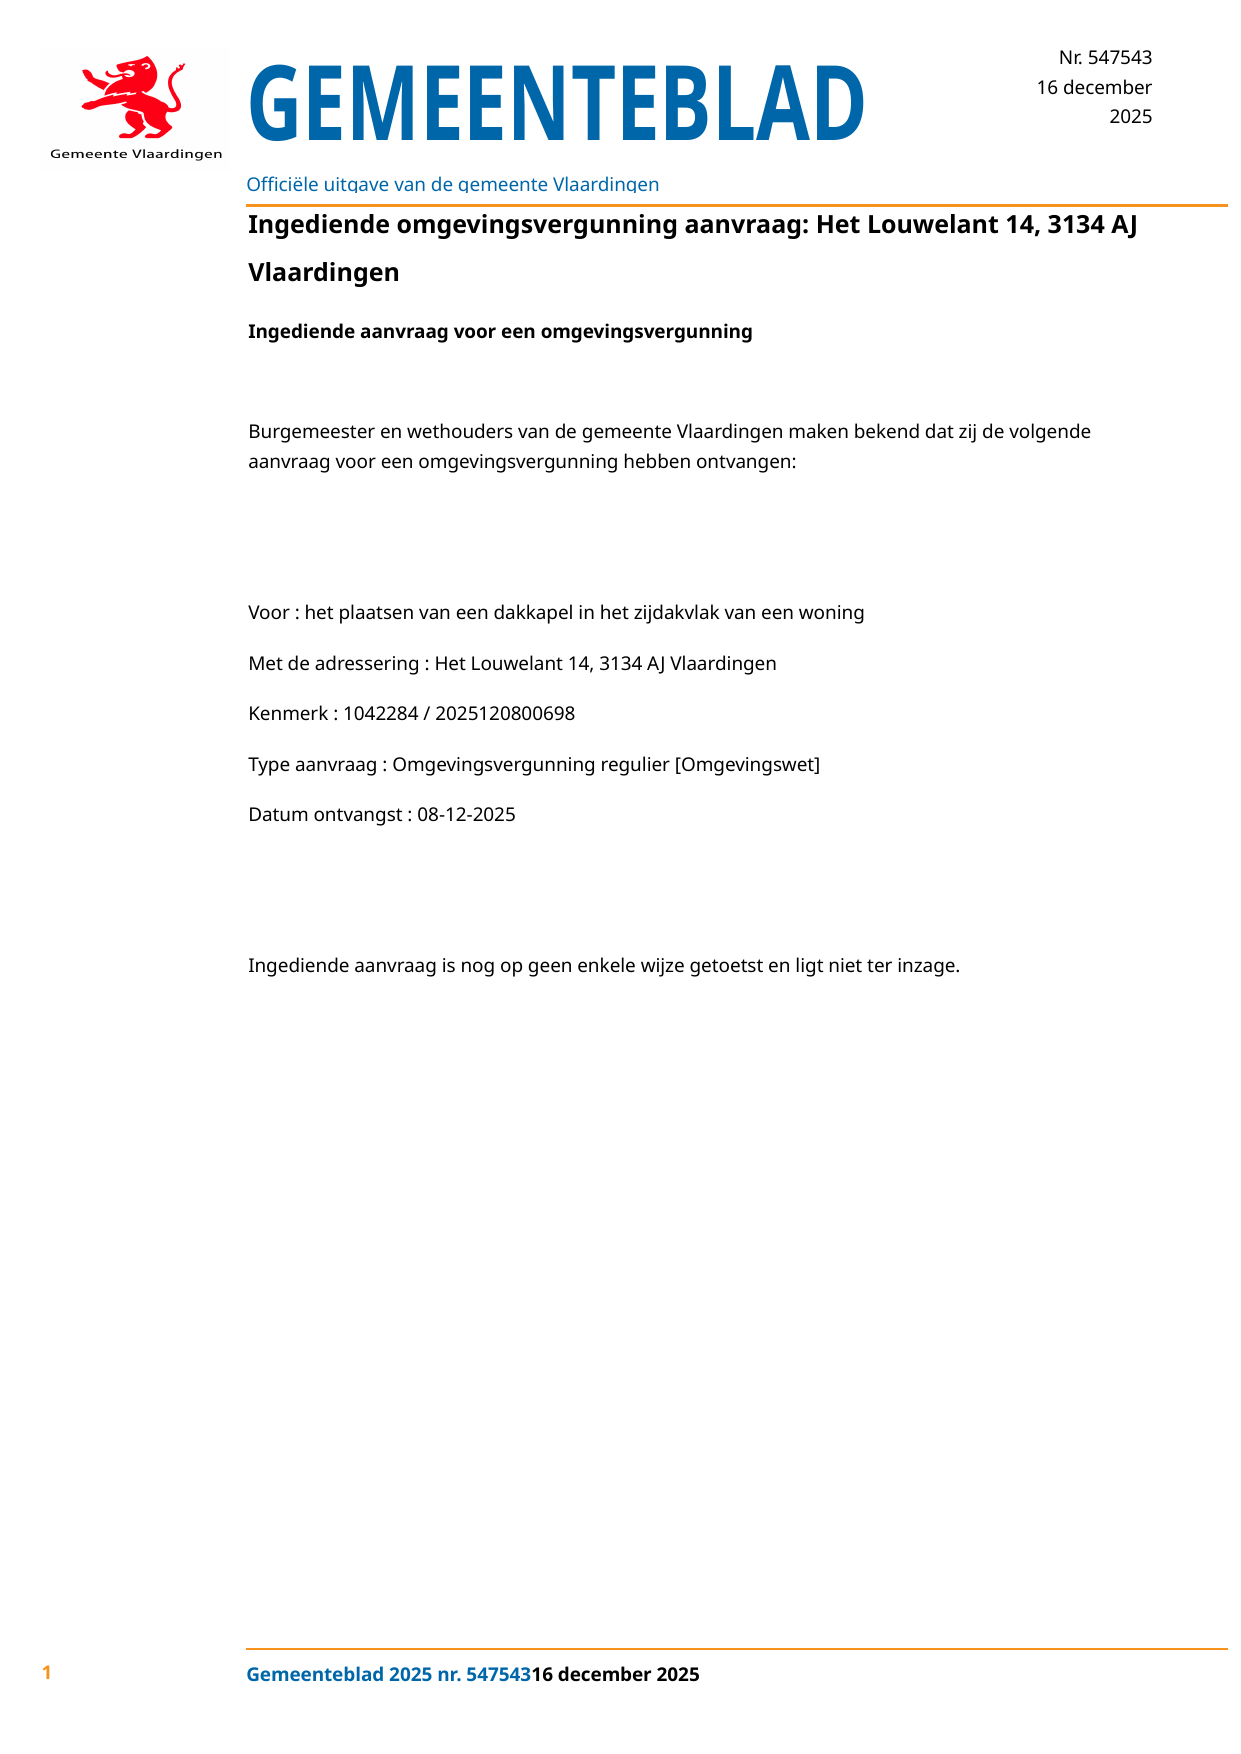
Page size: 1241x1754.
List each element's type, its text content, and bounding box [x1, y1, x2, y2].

text Met de adressering : Het Louwelant 14, 3134 AJ Vlaardingen [248, 650, 1152, 676]
text Ingediende aanvraag is nog op geen enkele wijze getoetst en ligt niet ter inzage. [248, 952, 1152, 978]
picture [41, 47, 231, 172]
text Ingediende omgevingsvergunning aanvraag: Het Louwelant 14, 3134 AJ Vlaardingen [248, 207, 1152, 288]
text Ingediende aanvraag voor een omgevingsvergunning [248, 318, 1152, 344]
text Type aanvraag : Omgevingsvergunning regulier [Omgevingswet] [248, 751, 1152, 777]
text Datum ontvangst : 08-12-2025 [248, 801, 1152, 827]
text Voor : het plaatsen van een dakkapel in het zijdakvlak van een woning [248, 599, 1152, 625]
text Burgemeester en wethouders van de gemeente Vlaardingen maken bekend dat zij de volgende aanvraag voor een omgevingsvergunning hebben ontvangen: [248, 419, 1152, 474]
text Kenmerk : 1042284 / 2025120800698 [248, 700, 1152, 726]
